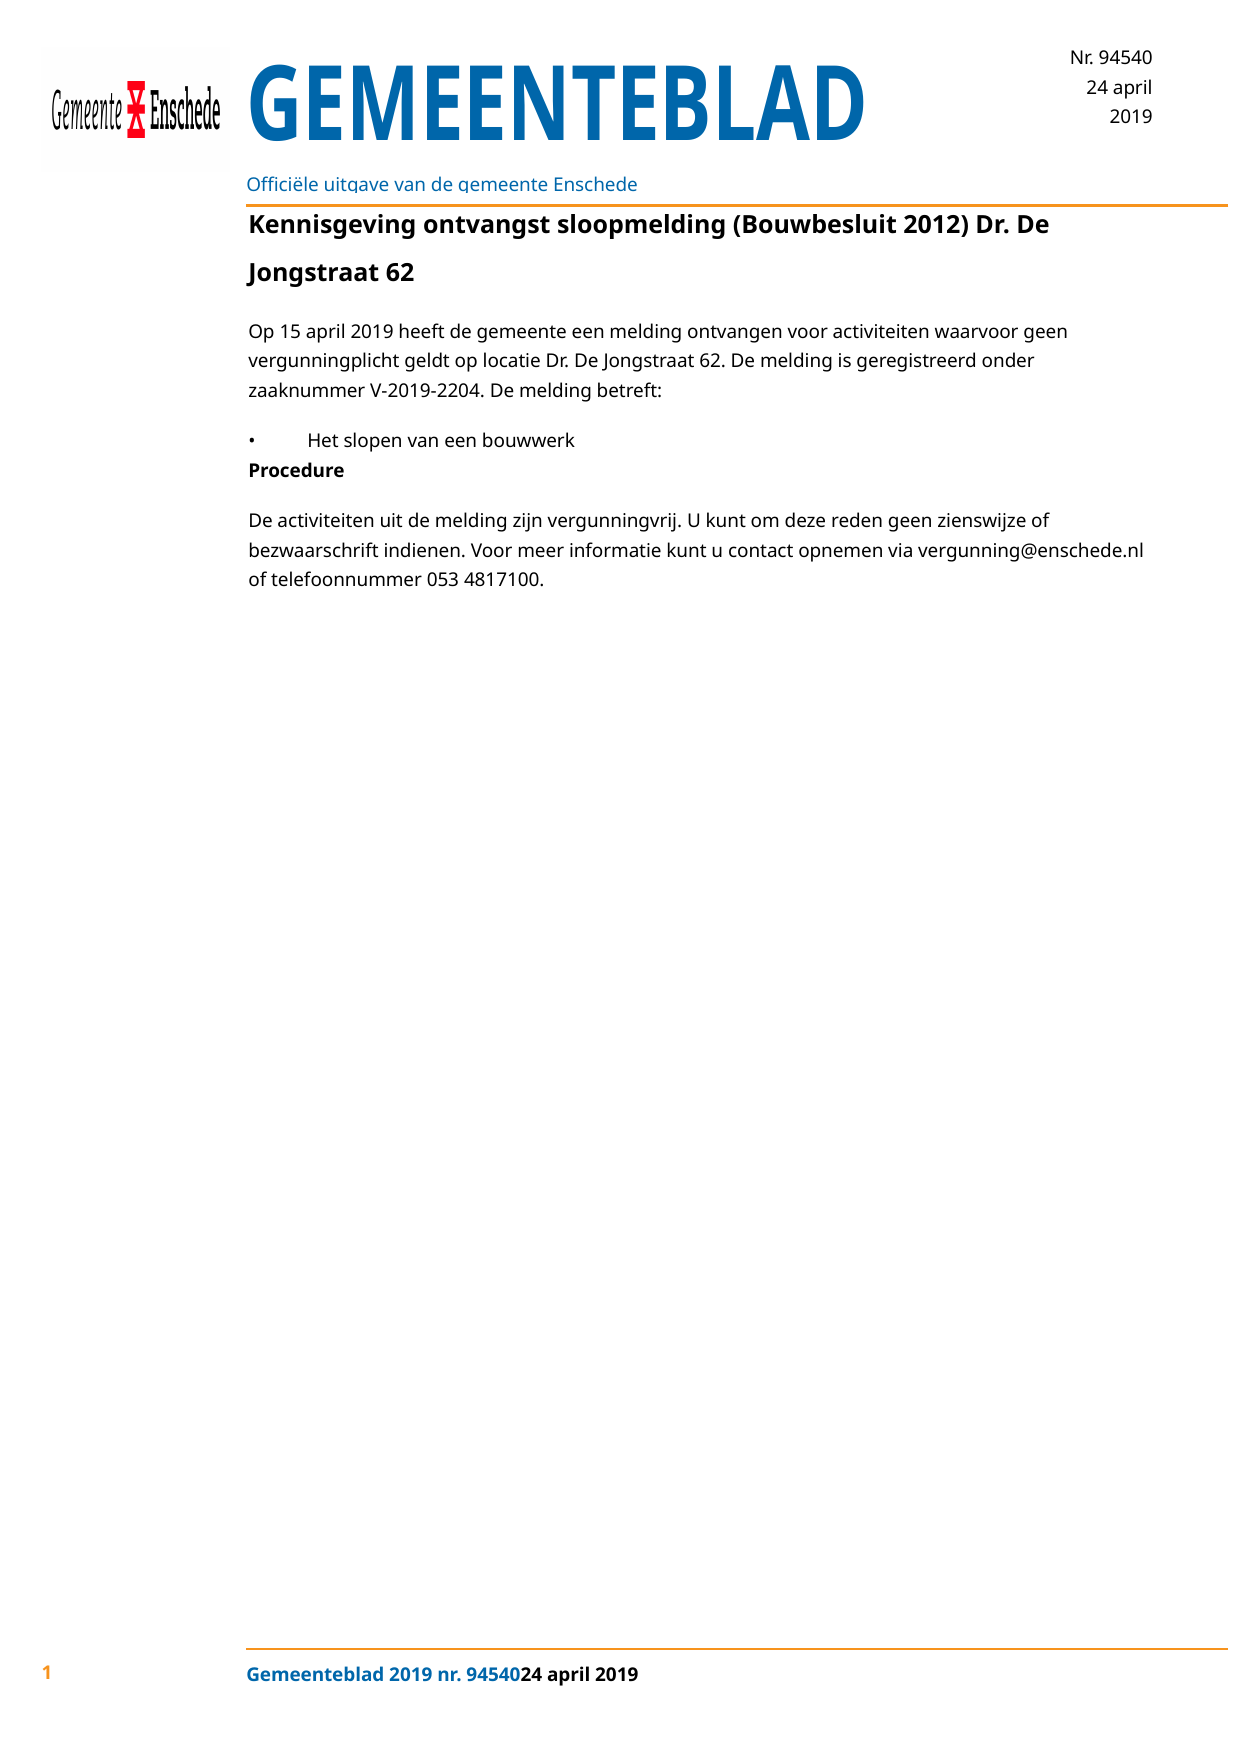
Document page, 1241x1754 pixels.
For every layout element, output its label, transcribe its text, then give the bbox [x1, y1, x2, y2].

text Procedure [248, 457, 1152, 483]
picture [41, 47, 231, 172]
text Kennisgeving ontvangst sloopmelding (Bouwbesluit 2012) Dr. De Jongstraat 62 [248, 207, 1152, 288]
text Op 15 april 2019 heeft de gemeente een melding ontvangen voor activiteiten waarvoor geen vergunningplicht geldt op locatie Dr. De Jongstraat 62. De melding is geregistreerd onder zaaknummer V-2019-2204. De melding betreft: [248, 318, 1152, 403]
text De activiteiten uit de melding zijn vergunningvrij. U kunt om deze reden geen zienswijze of bezwaarschrift indienen. Voor meer informatie kunt u contact opnemen via vergunning@enschede.nl of telefoonnummer 053 4817100. [248, 507, 1152, 592]
list Het slopen van een bouwwerk [248, 427, 1152, 453]
